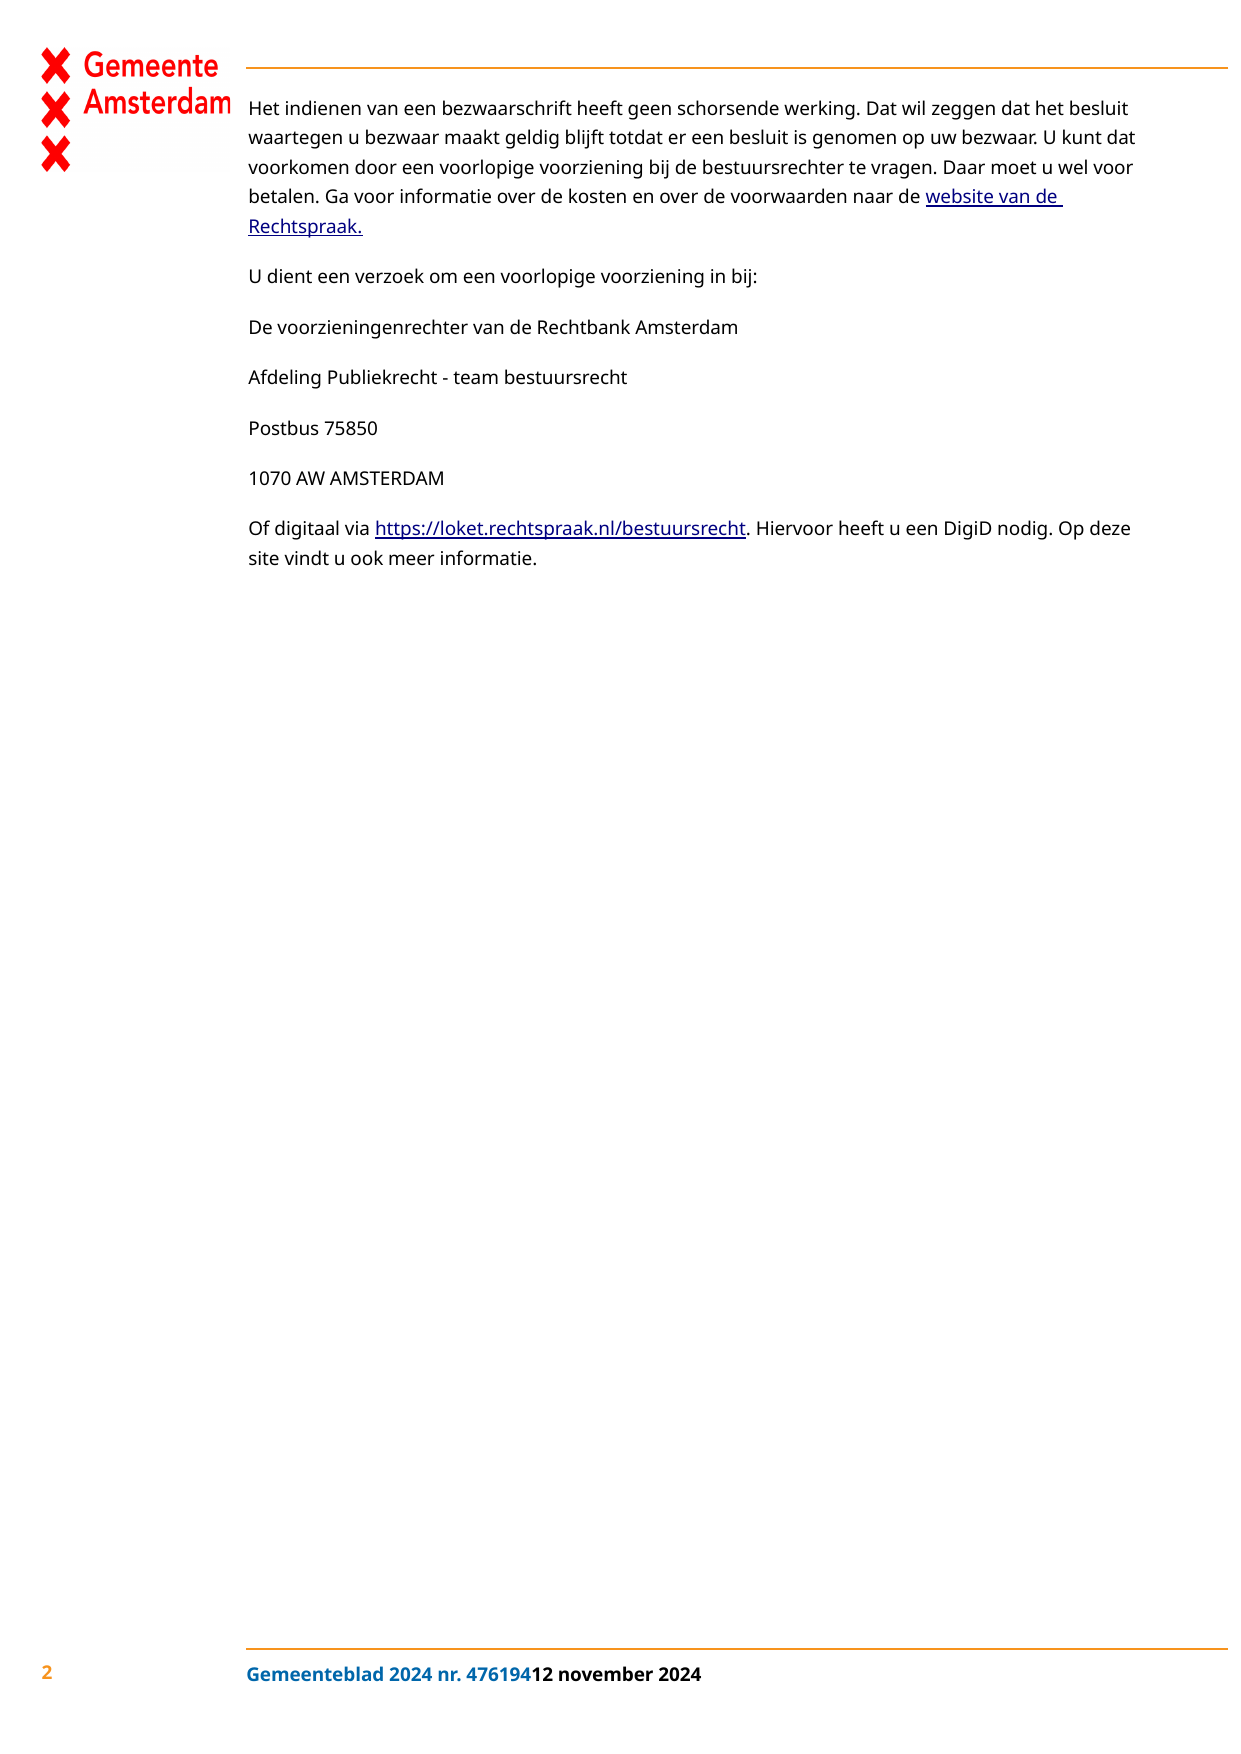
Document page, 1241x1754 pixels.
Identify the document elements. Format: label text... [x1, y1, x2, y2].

text De voorzieningenrechter van de Rechtbank Amsterdam [248, 314, 1152, 340]
text Of digitaal via https://loket.rechtspraak.nl/bestuursrecht. Hiervoor heeft u een DigiD nodig. Op deze site vindt u ook meer informatie. [248, 516, 1152, 571]
text Postbus 75850 [248, 415, 1152, 441]
text U dient een verzoek om een voorlopige voorziening in bij: [248, 263, 1152, 289]
text 1070 AW AMSTERDAM [248, 465, 1152, 491]
text Afdeling Publiekrecht - team bestuursrecht [248, 364, 1152, 390]
text Het indienen van een bezwaarschrift heeft geen schorsende werking. Dat wil zeggen dat het besluit waartegen u bezwaar maakt geldig blijft totdat er een besluit is genomen op uw bezwaar. U kunt dat voorkomen door een voorlopige voorziening bij de bestuursrechter te vragen. Daar moet u wel voor betalen. Ga voor informatie over de kosten en over de voorwaarden naar de website van de Rechtspraak. [248, 95, 1152, 239]
picture [41, 47, 231, 172]
